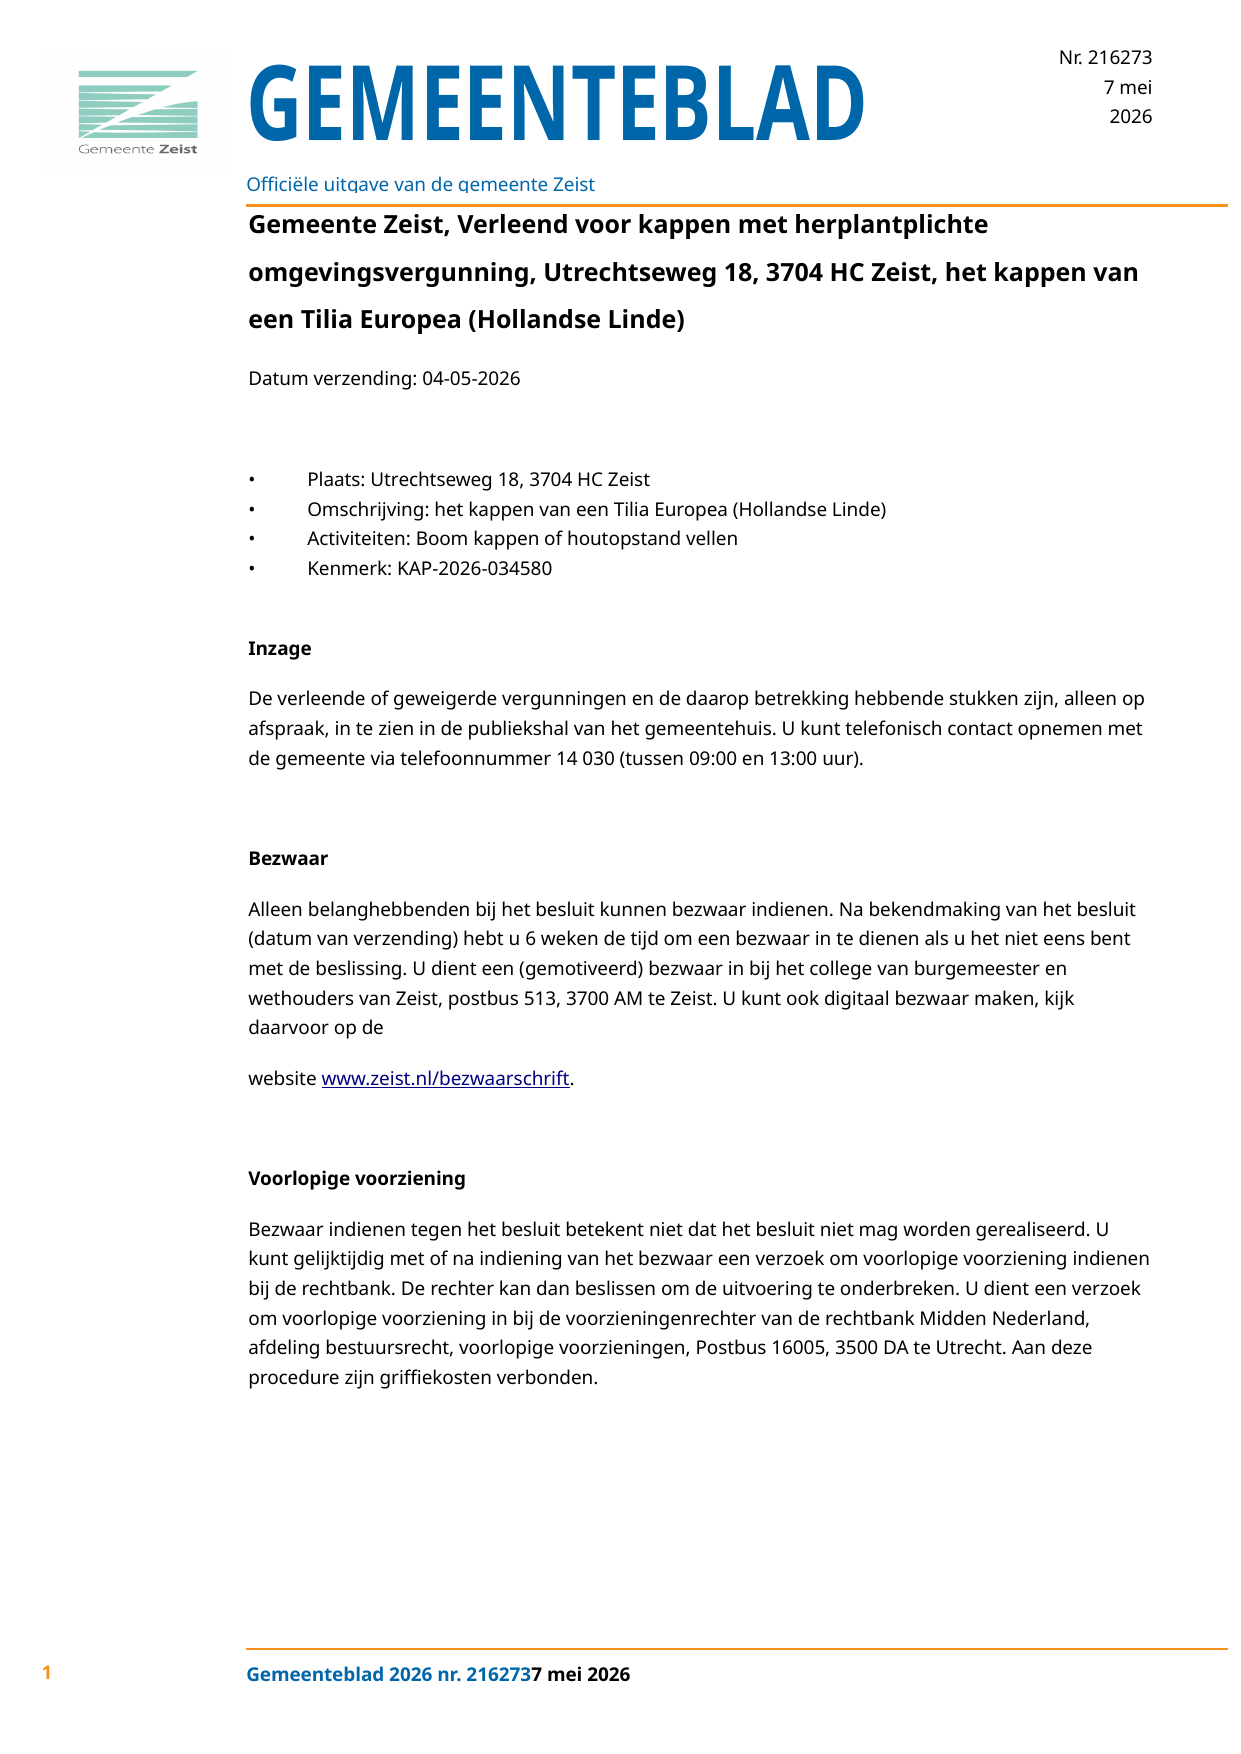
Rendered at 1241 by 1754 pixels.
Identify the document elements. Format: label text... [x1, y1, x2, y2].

text Voorlopige voorziening [248, 1166, 1152, 1191]
text Gemeente Zeist, Verleend voor kappen met herplantplichte omgevingsvergunning, Utrechtseweg 18, 3704 HC Zeist, het kappen van een Tilia Europea (Hollandse Linde) [248, 207, 1152, 336]
list Omschrijving: het kappen van een Tilia Europea (Hollandse Linde) [248, 496, 1152, 522]
list Activiteiten: Boom kappen of houtopstand vellen [248, 526, 1152, 551]
text Bezwaar [248, 846, 1152, 871]
text Alleen belanghebbenden bij het besluit kunnen bezwaar indienen. Na bekendmaking van het besluit (datum van verzending) hebt u 6 weken de tijd om een bezwaar in te dienen als u het niet eens bent met de beslissing. U dient een (gemotiveerd) bezwaar in bij het college van burgemeester en wethouders van Zeist, postbus 513, 3700 AM te Zeist. U kunt ook digitaal bezwaar maken, kijk daarvoor op de [248, 896, 1152, 1040]
list Plaats: Utrechtseweg 18, 3704 HC Zeist [248, 466, 1152, 492]
text De verleende of geweigerde vergunningen en de daarop betrekking hebbende stukken zijn, alleen op afspraak, in te zien in de publiekshal van het gemeentehuis. U kunt telefonisch contact opnemen met de gemeente via telefoonnummer 14 030 (tussen 09:00 en 13:00 uur). [248, 686, 1152, 770]
text Bezwaar indienen tegen het besluit betekent niet dat het besluit niet mag worden gerealiseerd. U kunt gelijktijdig met of na indiening van het bezwaar een verzoek om voorlopige voorziening indienen bij de rechtbank. De rechter kan dan beslissen om de uitvoering te onderbreken. U dient een verzoek om voorlopige voorziening in bij de voorzieningenrechter van de rechtbank Midden Nederland, afdeling bestuursrecht, voorlopige voorzieningen, Postbus 16005, 3500 DA te Utrecht. Aan deze procedure zijn griffiekosten verbonden. [248, 1216, 1152, 1389]
list Kenmerk: KAP-2026-034580 [248, 555, 1152, 581]
text Inzage [248, 635, 1152, 661]
text website www.zeist.nl/bezwaarschrift. [248, 1065, 1152, 1090]
text Datum verzending: 04-05-2026 [248, 366, 1152, 391]
picture [41, 47, 231, 172]
